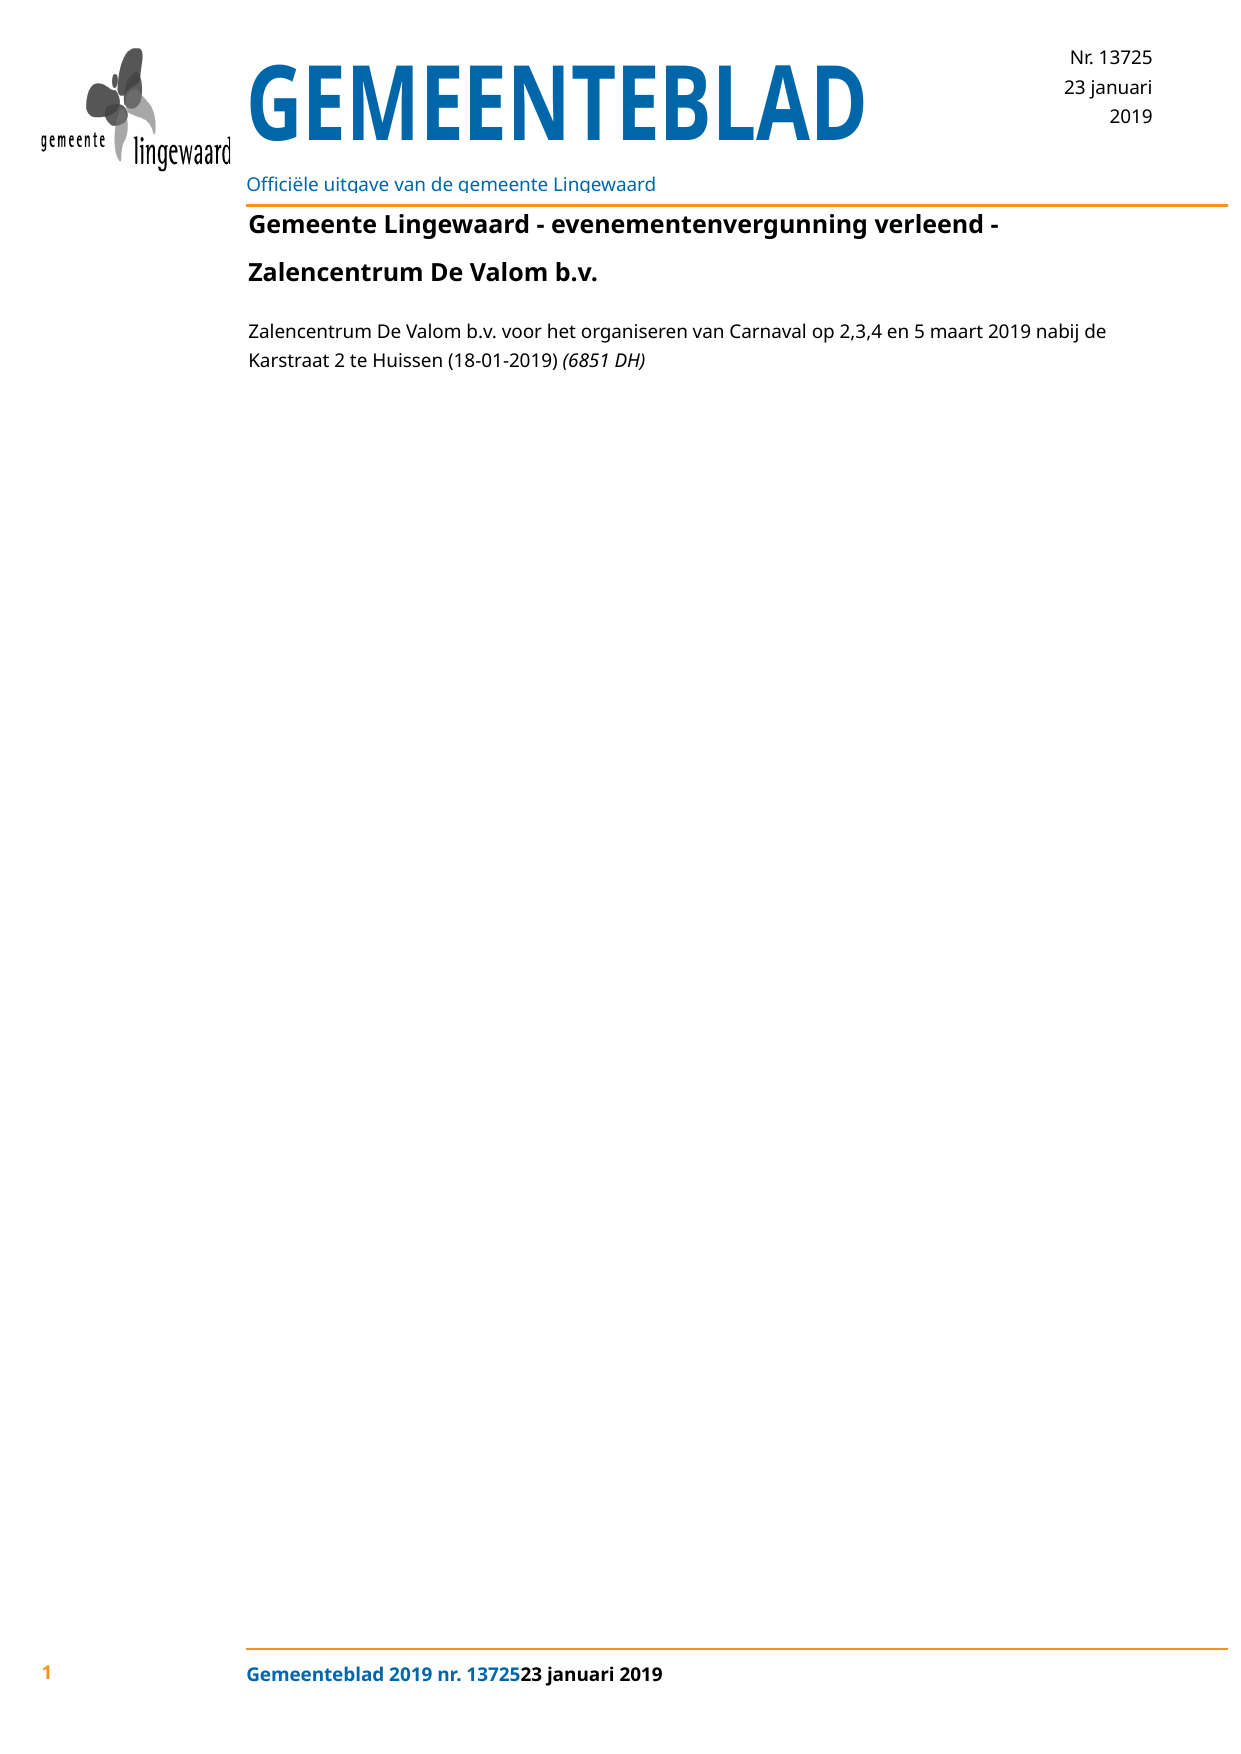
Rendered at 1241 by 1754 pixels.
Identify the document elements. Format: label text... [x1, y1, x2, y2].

text Zalencentrum De Valom b.v. voor het organiseren van Carnaval op 2,3,4 en 5 maart 2019 nabij de Karstraat 2 te Huissen (18-01-2019) (6851 DH) [248, 318, 1152, 373]
text Gemeente Lingewaard - evenementenvergunning verleend - Zalencentrum De Valom b.v. [248, 207, 1152, 288]
picture [41, 47, 231, 172]
